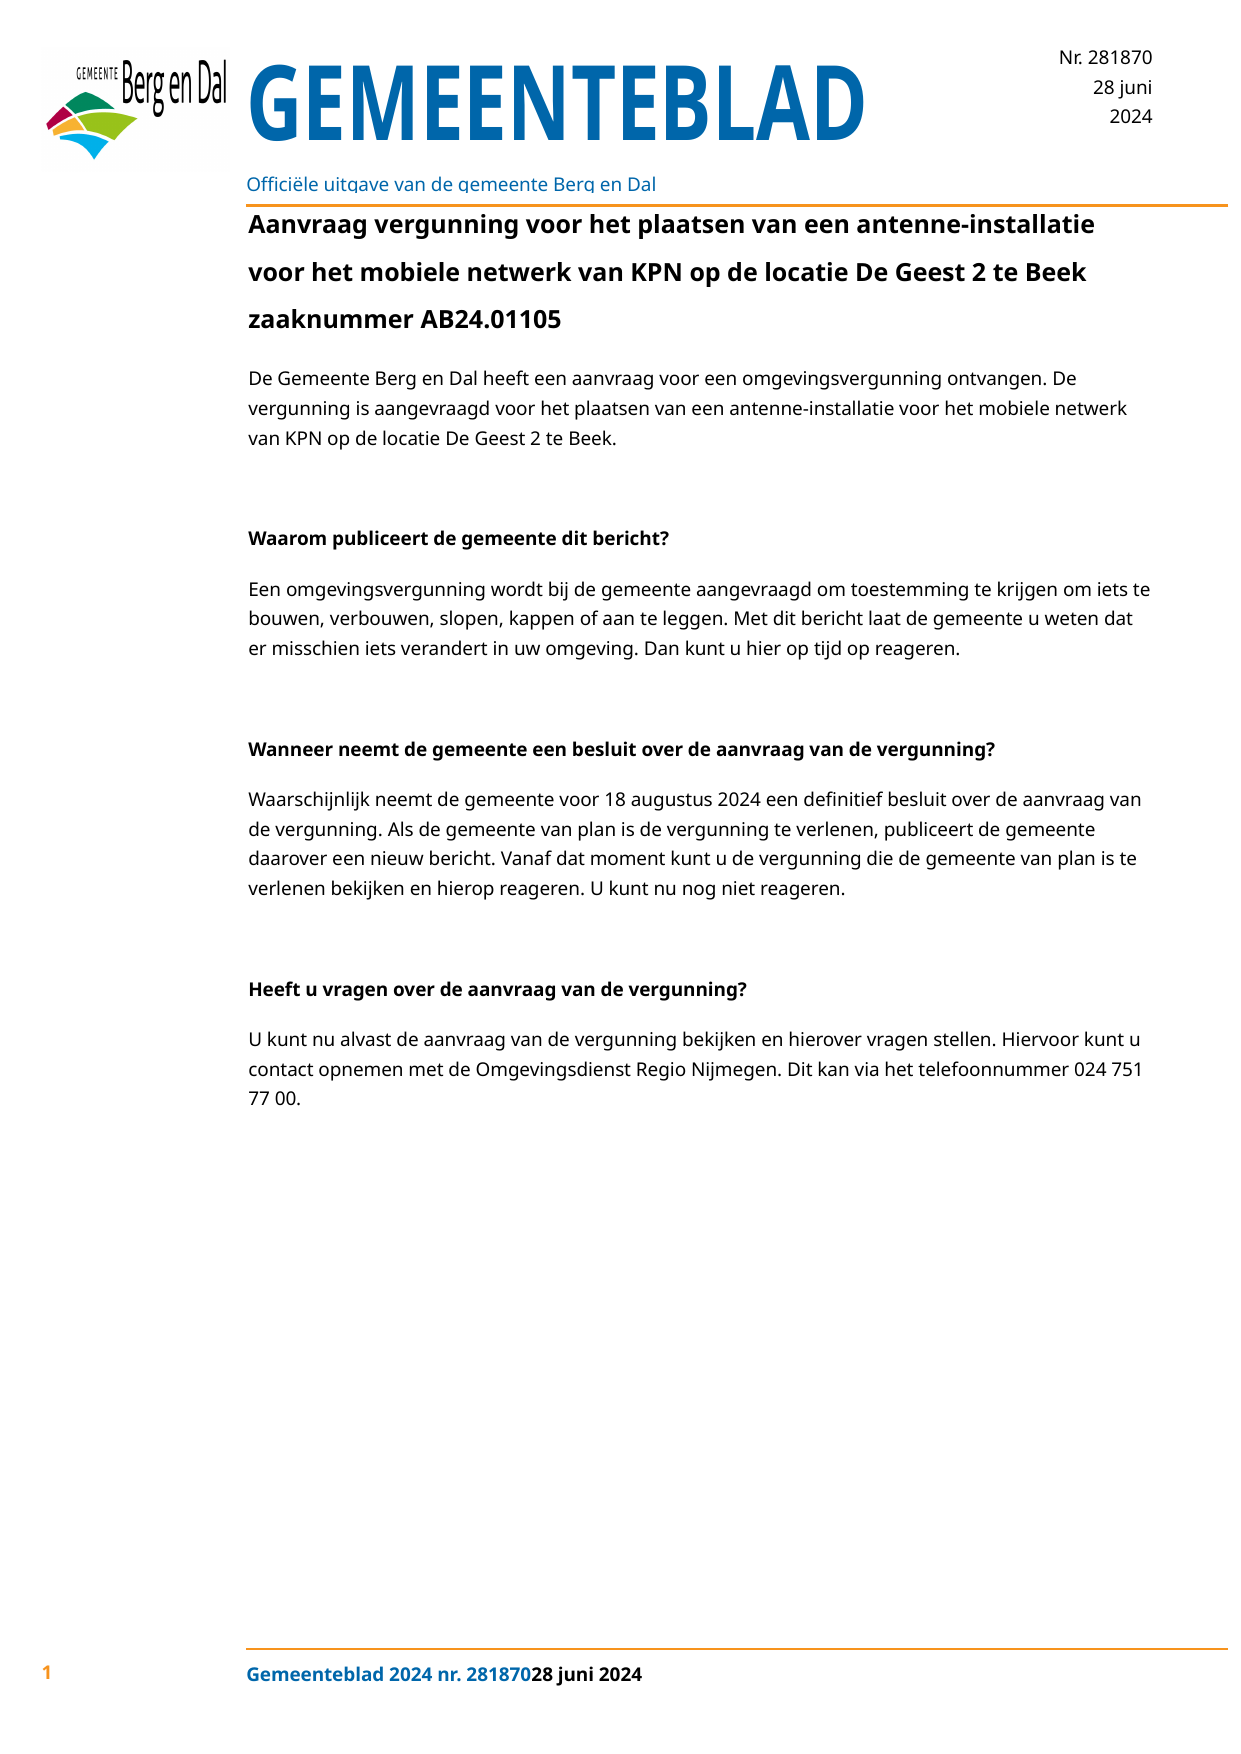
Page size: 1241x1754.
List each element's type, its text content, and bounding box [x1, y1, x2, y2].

text U kunt nu alvast de aanvraag van de vergunning bekijken en hierover vragen stellen. Hiervoor kunt u contact opnemen met de Omgevingsdienst Regio Nijmegen. Dit kan via het telefoonnummer 024 751 77 00. [248, 1026, 1152, 1111]
text Een omgevingsvergunning wordt bij de gemeente aangevraagd om toestemming te krijgen om iets te bouwen, verbouwen, slopen, kappen of aan te leggen. Met dit bericht laat de gemeente u weten dat er misschien iets verandert in uw omgeving. Dan kunt u hier op tijd op reageren. [248, 576, 1152, 661]
text Aanvraag vergunning voor het plaatsen van een antenne-installatie voor het mobiele netwerk van KPN op de locatie De Geest 2 te Beek zaaknummer AB24.01105 [248, 207, 1152, 336]
text Wanneer neemt de gemeente een besluit over de aanvraag van de vergunning? [248, 736, 1152, 762]
text Waarom publiceert de gemeente dit bericht? [248, 526, 1152, 551]
text Waarschijnlijk neemt de gemeente voor 18 augustus 2024 een definitief besluit over de aanvraag van de vergunning. Als de gemeente van plan is de vergunning te verlenen, publiceert de gemeente daarover een nieuw bericht. Vanaf dat moment kunt u de vergunning die de gemeente van plan is te verlenen bekijken en hierop reageren. U kunt nu nog niet reageren. [248, 786, 1152, 901]
picture [41, 47, 231, 172]
text De Gemeente Berg en Dal heeft een aanvraag voor een omgevingsvergunning ontvangen. De vergunning is aangevraagd voor het plaatsen van een antenne-installatie voor het mobiele netwerk van KPN op de locatie De Geest 2 te Beek. [248, 366, 1152, 450]
text Heeft u vragen over de aanvraag van de vergunning? [248, 976, 1152, 1002]
